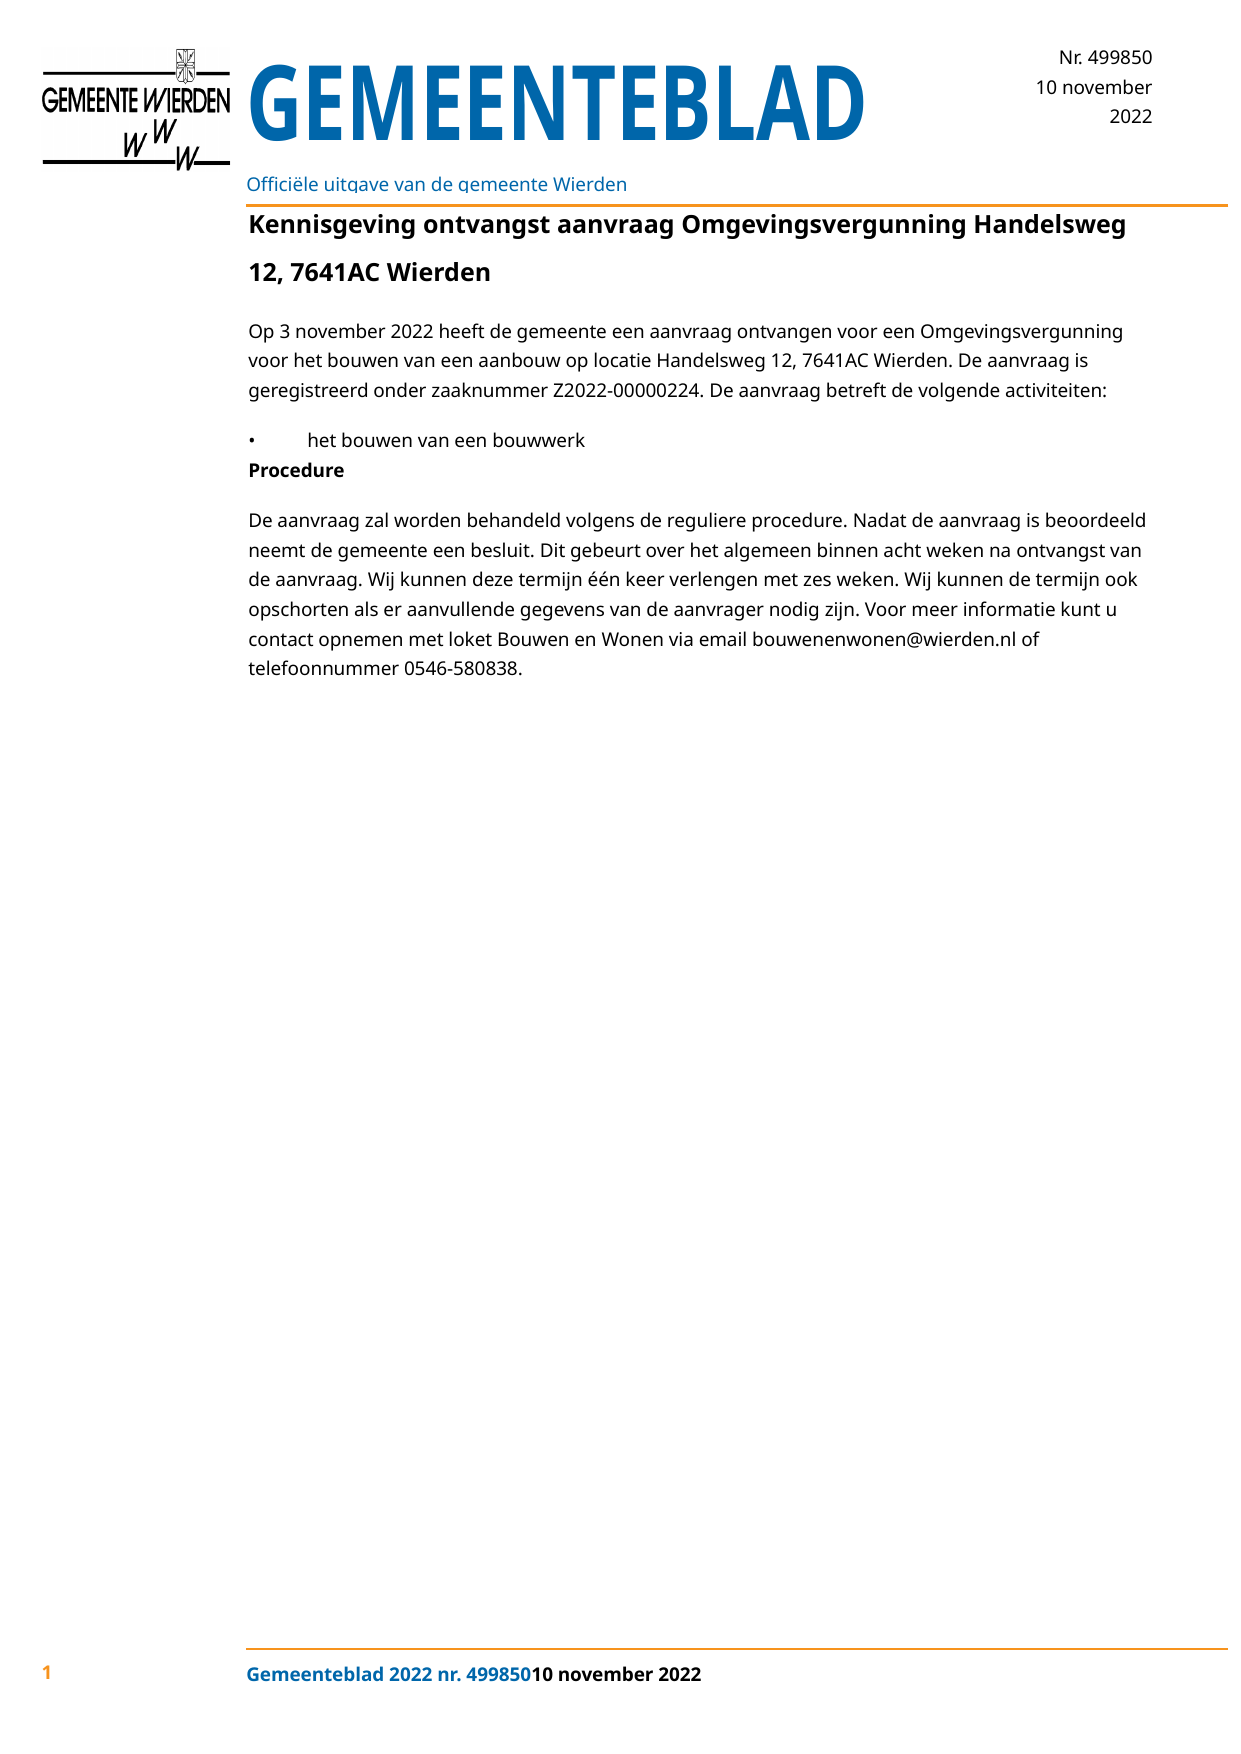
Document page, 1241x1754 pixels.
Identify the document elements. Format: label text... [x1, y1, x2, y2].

text Kennisgeving ontvangst aanvraag Omgevingsvergunning Handelsweg 12, 7641AC Wierden [248, 207, 1152, 288]
text Op 3 november 2022 heeft de gemeente een aanvraag ontvangen voor een Omgevingsvergunning voor het bouwen van een aanbouw op locatie Handelsweg 12, 7641AC Wierden. De aanvraag is geregistreerd onder zaaknummer Z2022-00000224. De aanvraag betreft de volgende activiteiten: [248, 318, 1152, 403]
text Procedure [248, 457, 1152, 483]
text De aanvraag zal worden behandeld volgens de reguliere procedure. Nadat de aanvraag is beoordeeld neemt de gemeente een besluit. Dit gebeurt over het algemeen binnen acht weken na ontvangst van de aanvraag. Wij kunnen deze termijn één keer verlengen met zes weken. Wij kunnen de termijn ook opschorten als er aanvullende gegevens van de aanvrager nodig zijn. Voor meer informatie kunt u contact opnemen met loket Bouwen en Wonen via email bouwenenwonen@wierden.nl of telefoonnummer 0546-580838. [248, 507, 1152, 681]
list het bouwen van een bouwwerk [248, 427, 1152, 453]
picture [41, 47, 231, 172]
